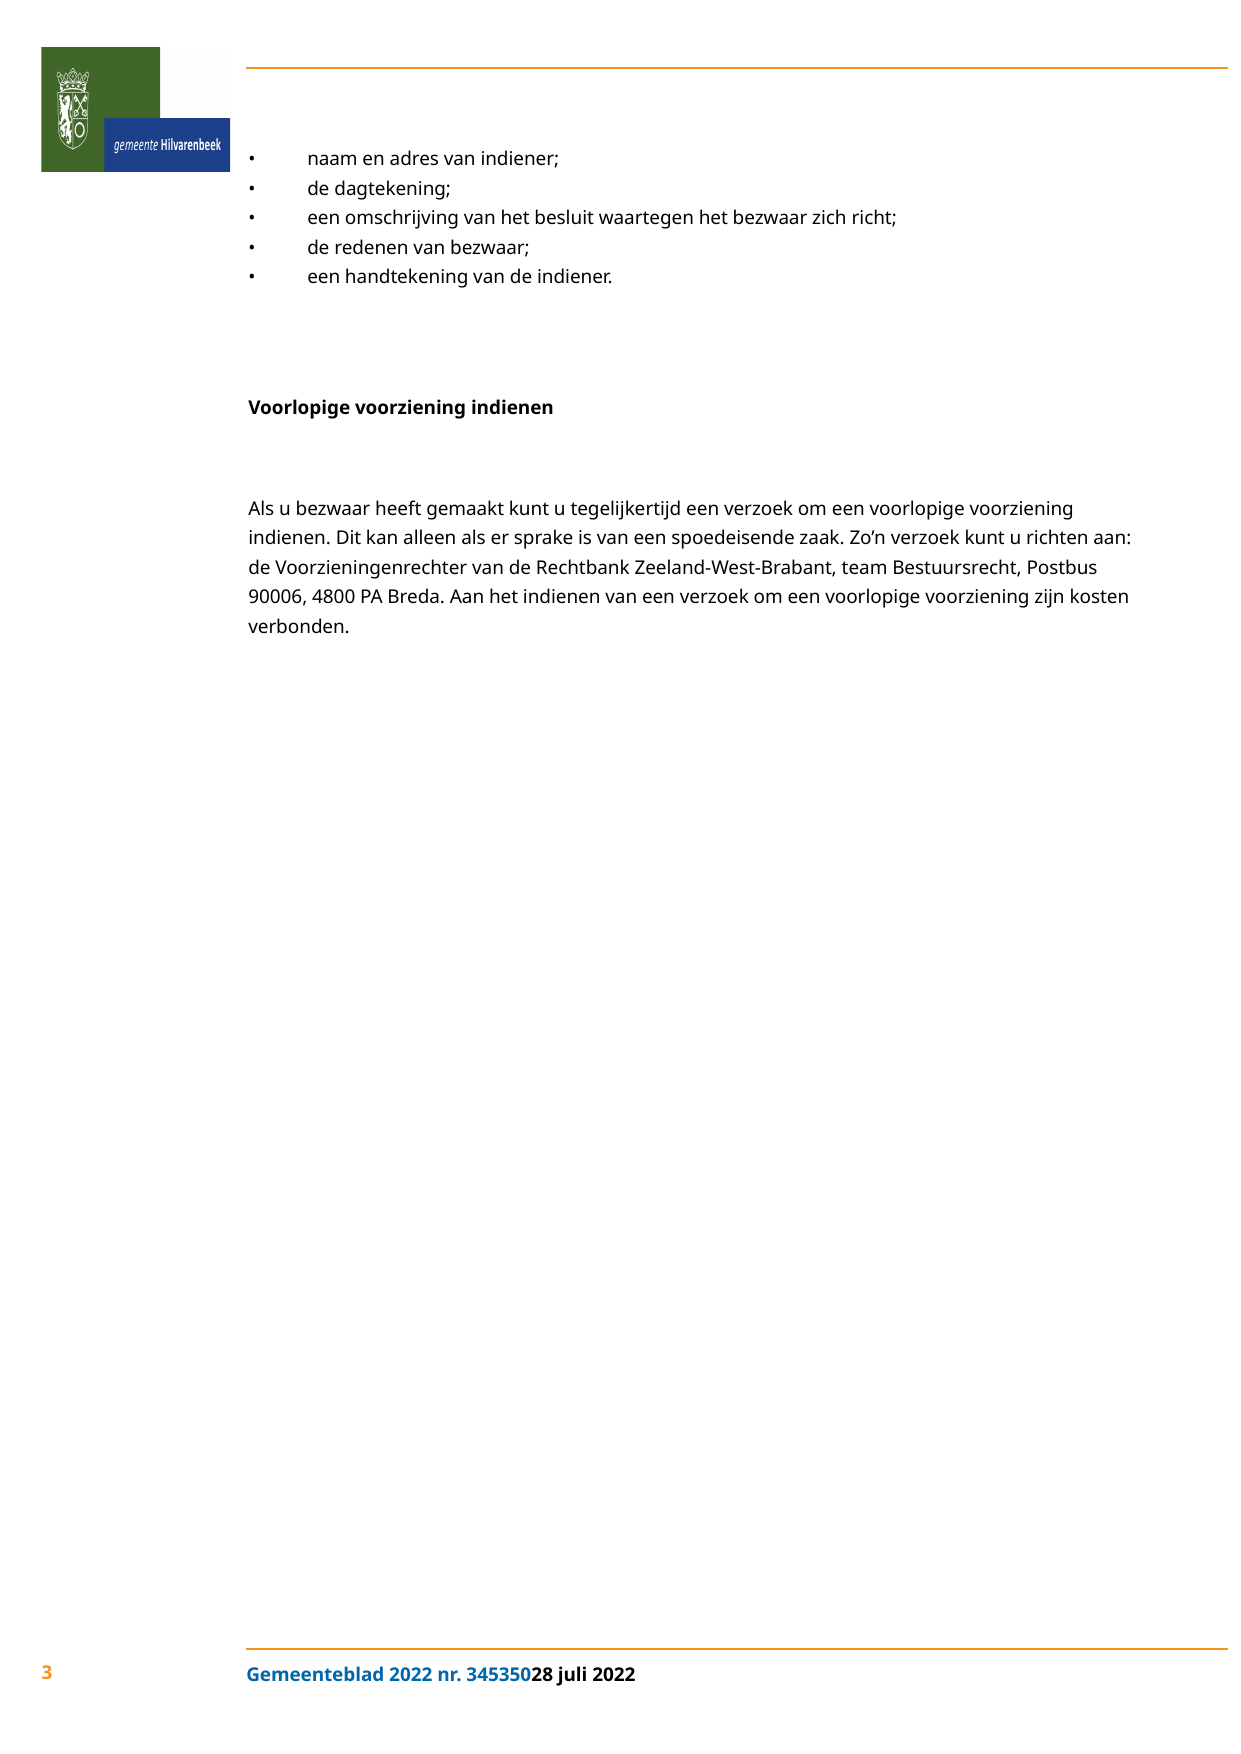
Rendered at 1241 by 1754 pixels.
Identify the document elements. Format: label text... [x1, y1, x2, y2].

picture [41, 47, 231, 172]
text Als u bezwaar heeft gemaakt kunt u tegelijkertijd een verzoek om een voorlopige voorziening indienen. Dit kan alleen als er sprake is van een spoedeisende zaak. Zo’n verzoek kunt u richten aan: de Voorzieningenrechter van de Rechtbank Zeeland-West-Brabant, team Bestuursrecht, Postbus 90006, 4800 PA Breda. Aan het indienen van een verzoek om een voorlopige voorziening zijn kosten verbonden. [248, 495, 1152, 639]
list een omschrijving van het besluit waartegen het bezwaar zich richt; [248, 204, 1152, 230]
text Voorlopige voorziening indienen [248, 394, 1152, 420]
list naam en adres van indiener; [248, 145, 1152, 171]
list de redenen van bezwaar; [248, 234, 1152, 260]
list een handtekening van de indiener. [248, 263, 1152, 289]
list de dagtekening; [248, 175, 1152, 201]
